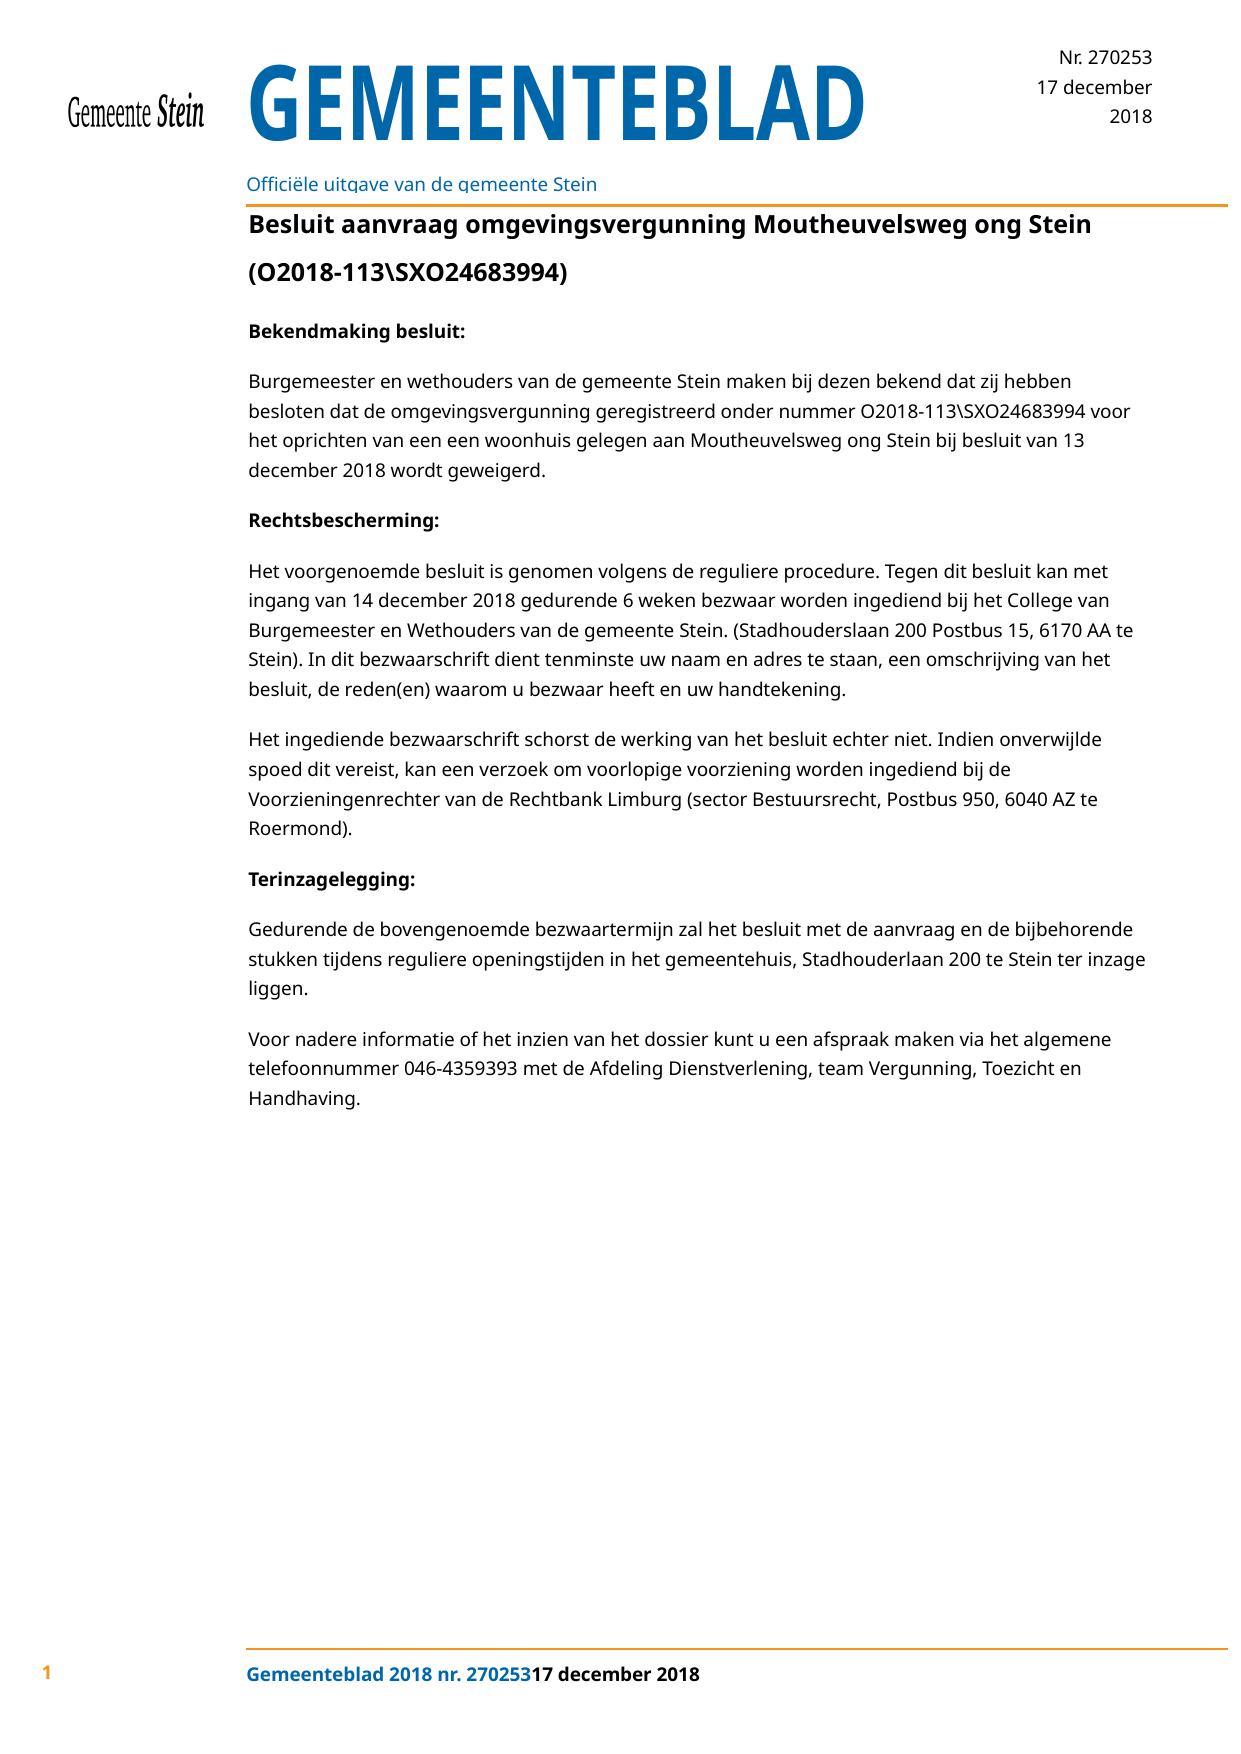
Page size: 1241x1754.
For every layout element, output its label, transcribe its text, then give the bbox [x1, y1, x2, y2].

text Terinzagelegging: [248, 866, 1152, 892]
text Burgemeester en wethouders van de gemeente Stein maken bij dezen bekend dat zij hebben besloten dat de omgevingsvergunning geregistreerd onder nummer O2018-113\SXO24683994 voor het oprichten van een een woonhuis gelegen aan Moutheuvelsweg ong Stein bij besluit van 13 december 2018 wordt geweigerd. [248, 368, 1152, 483]
text Bekendmaking besluit: [248, 318, 1152, 344]
text Het ingediende bezwaarschrift schorst de werking van het besluit echter niet. Indien onverwijlde spoed dit vereist, kan een verzoek om voorlopige voorziening worden ingediend bij de Voorzieningenrechter van de Rechtbank Limburg (sector Bestuursrecht, Postbus 950, 6040 AZ te Roermond). [248, 727, 1152, 841]
text Rechtsbescherming: [248, 507, 1152, 533]
text Besluit aanvraag omgevingsvergunning Moutheuvelsweg ong Stein (O2018-113\SXO24683994) [248, 207, 1152, 288]
text Gedurende de bovengenoemde bezwaartermijn zal het besluit met de aanvraag en de bijbehorende stukken tijdens reguliere openingstijden in het gemeentehuis, Stadhouderlaan 200 te Stein ter inzage liggen. [248, 916, 1152, 1001]
text Voor nadere informatie of het inzien van het dossier kunt u een afspraak maken via het algemene telefoonnummer 046-4359393 met de Afdeling Dienstverlening, team Vergunning, Toezicht en Handhaving. [248, 1026, 1152, 1111]
picture [41, 47, 231, 172]
text Het voorgenoemde besluit is genomen volgens de reguliere procedure. Tegen dit besluit kan met ingang van 14 december 2018 gedurende 6 weken bezwaar worden ingediend bij het College van Burgemeester en Wethouders van de gemeente Stein. (Stadhouderslaan 200 Postbus 15, 6170 AA te Stein). In dit bezwaarschrift dient tenminste uw naam en adres te staan, een omschrijving van het besluit, de reden(en) waarom u bezwaar heeft en uw handtekening. [248, 558, 1152, 702]
